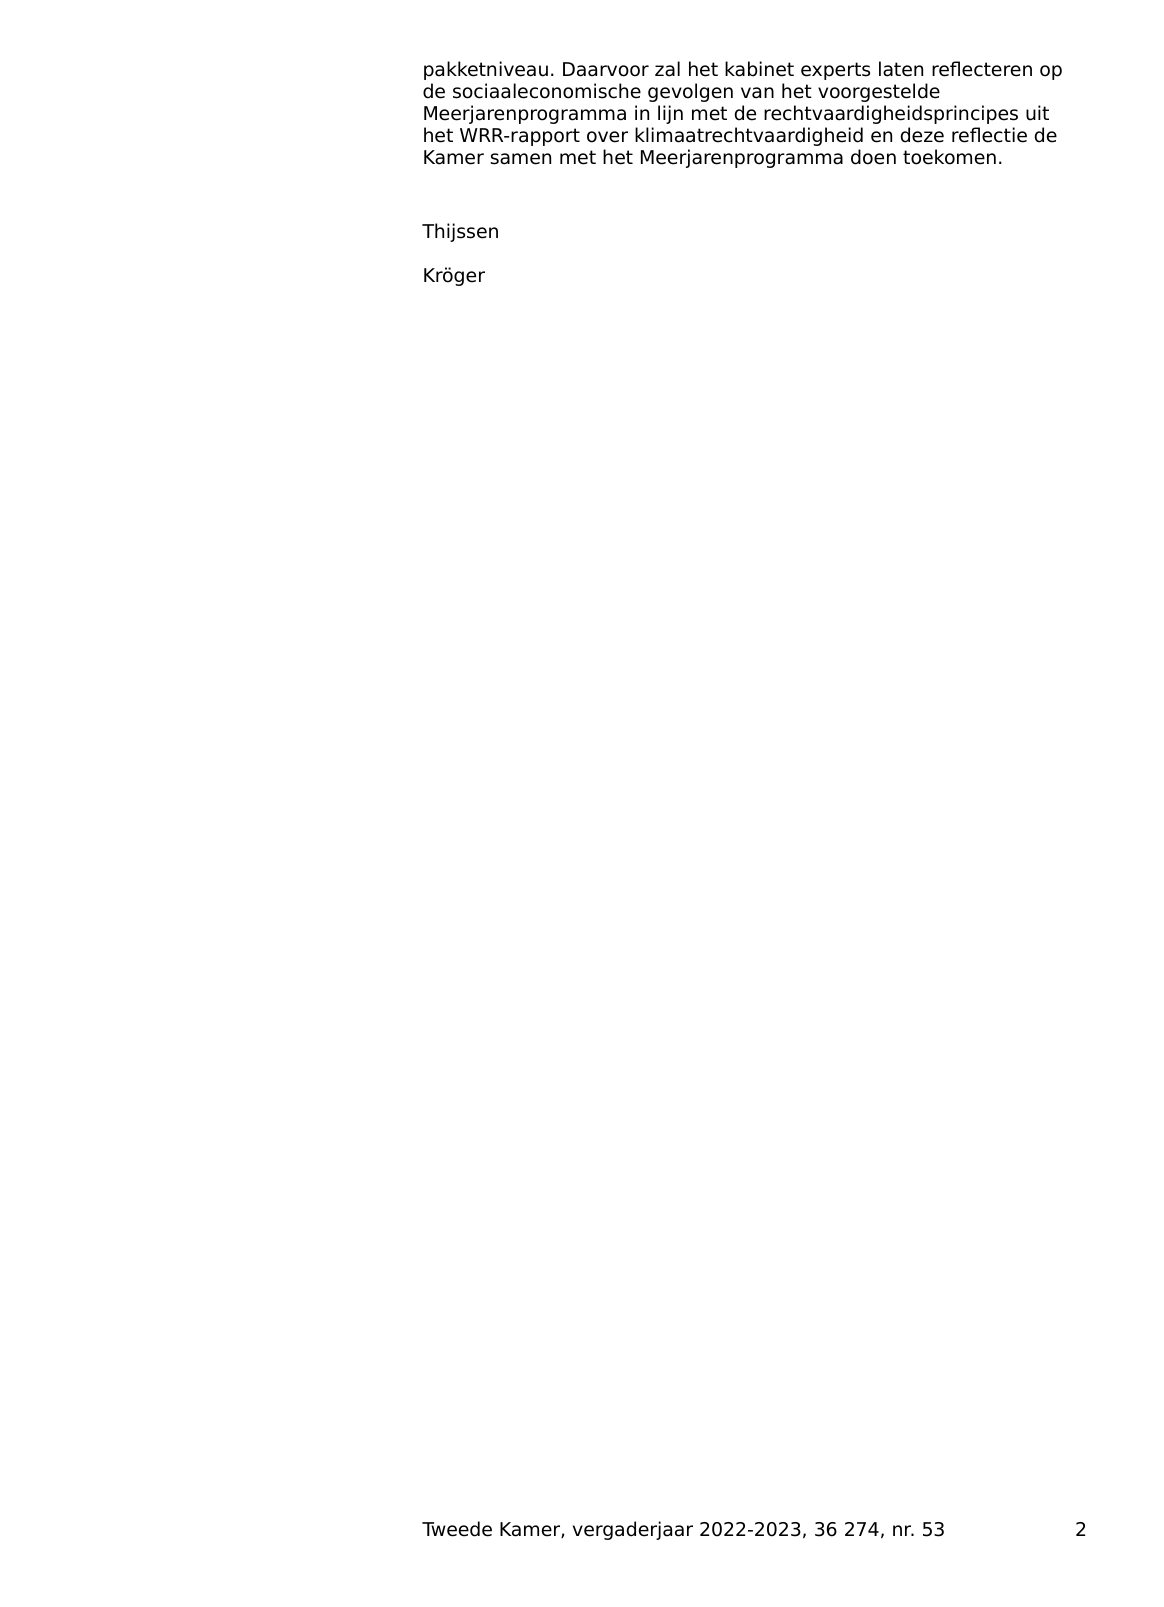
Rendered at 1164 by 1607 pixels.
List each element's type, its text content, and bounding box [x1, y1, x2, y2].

text pakketniveau. Daarvoor zal het kabinet experts laten reflecteren op de sociaaleconomische gevolgen van het voorgestelde Meerjarenprogramma in lijn met de rechtvaardigheidsprincipes uit het WRR-rapport over klimaatrechtvaardigheid en deze reflectie de Kamer samen met het Meerjarenprogramma doen toekomen. [422, 59, 1087, 169]
text Thijssen Kröger [422, 199, 1087, 287]
